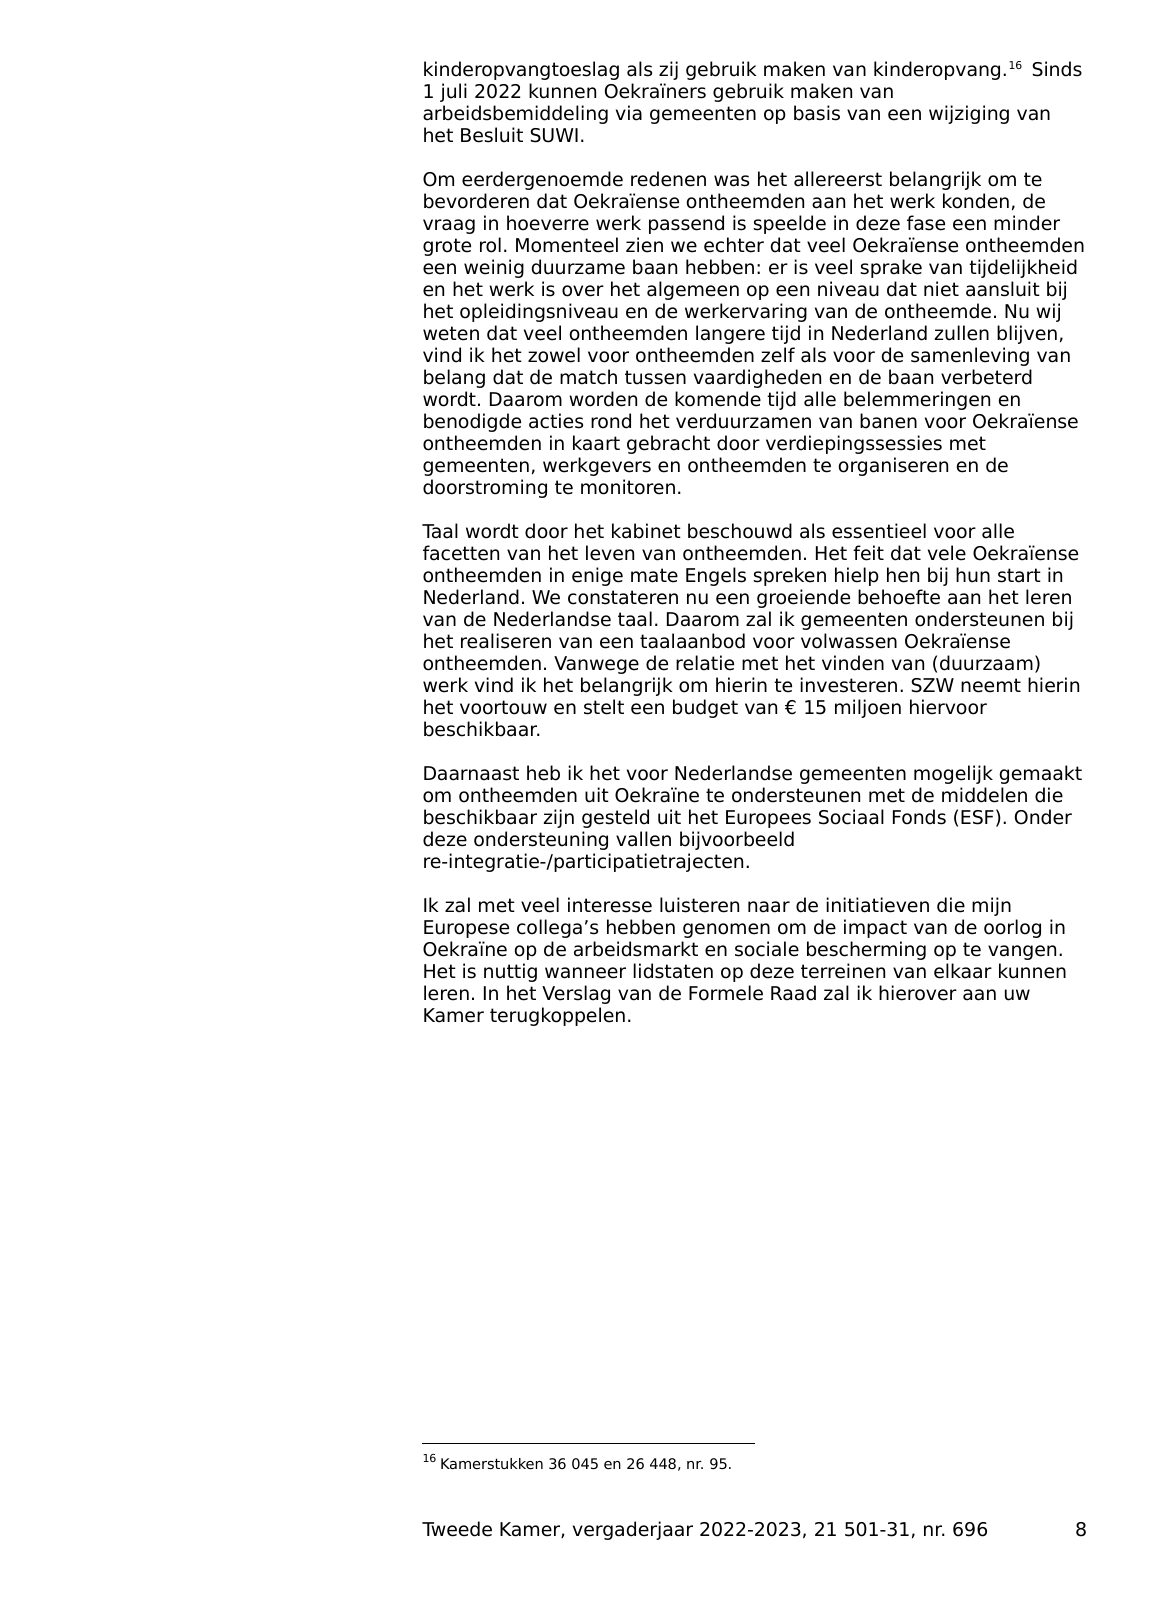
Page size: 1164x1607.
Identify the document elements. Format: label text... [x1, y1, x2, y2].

text Ik zal met veel interesse luisteren naar de initiatieven die mijn Europese collega’s hebben genomen om de impact van de oorlog in Oekraïne op de arbeidsmarkt en sociale bescherming op te vangen. Het is nuttig wanneer lidstaten op deze terreinen van elkaar kunnen leren. In het Verslag van de Formele Raad zal ik hierover aan uw Kamer terugkoppelen. [422, 895, 1087, 1027]
text Taal wordt door het kabinet beschouwd als essentieel voor alle facetten van het leven van ontheemden. Het feit dat vele Oekraïense ontheemden in enige mate Engels spreken hielp hen bij hun start in Nederland. We constateren nu een groeiende behoefte aan het leren van de Nederlandse taal. Daarom zal ik gemeenten ondersteunen bij het realiseren van een taalaanbod voor volwassen Oekraïense ontheemden. Vanwege de relatie met het vinden van (duurzaam) werk vind ik het belangrijk om hierin te investeren. SZW neemt hierin het voortouw en stelt een budget van € 15 miljoen hiervoor beschikbaar. [422, 521, 1087, 741]
text Kamerstukken 36 045 en 26 448, nr. 95. [422, 1452, 1087, 1474]
text Om eerdergenoemde redenen was het allereerst belangrijk om te bevorderen dat Oekraïense ontheemden aan het werk konden, de vraag in hoeverre werk passend is speelde in deze fase een minder grote rol. Momenteel zien we echter dat veel Oekraïense ontheemden een weinig duurzame baan hebben: er is veel sprake van tijdelijkheid en het werk is over het algemeen op een niveau dat niet aansluit bij het opleidingsniveau en de werkervaring van de ontheemde. Nu wij weten dat veel ontheemden langere tijd in Nederland zullen blijven, vind ik het zowel voor ontheemden zelf als voor de samenleving van belang dat de match tussen vaardigheden en de baan verbeterd wordt. Daarom worden de komende tijd alle belemmeringen en benodigde acties rond het verduurzamen van banen voor Oekraïense ontheemden in kaart gebracht door verdiepingssessies met gemeenten, werkgevers en ontheemden te organiseren en de doorstroming te monitoren. [422, 169, 1087, 499]
text Daarnaast heb ik het voor Nederlandse gemeenten mogelijk gemaakt om ontheemden uit Oekraïne te ondersteunen met de middelen die beschikbaar zijn gesteld uit het Europees Sociaal Fonds (ESF). Onder deze ondersteuning vallen bijvoorbeeld re-integratie-/participatietrajecten. [422, 763, 1087, 873]
text kinderopvangtoeslag als zij gebruik maken van kinderopvang. Sinds 1 juli 2022 kunnen Oekraïners gebruik maken van arbeidsbemiddeling via gemeenten op basis van een wijziging van het Besluit SUWI. [422, 59, 1087, 147]
